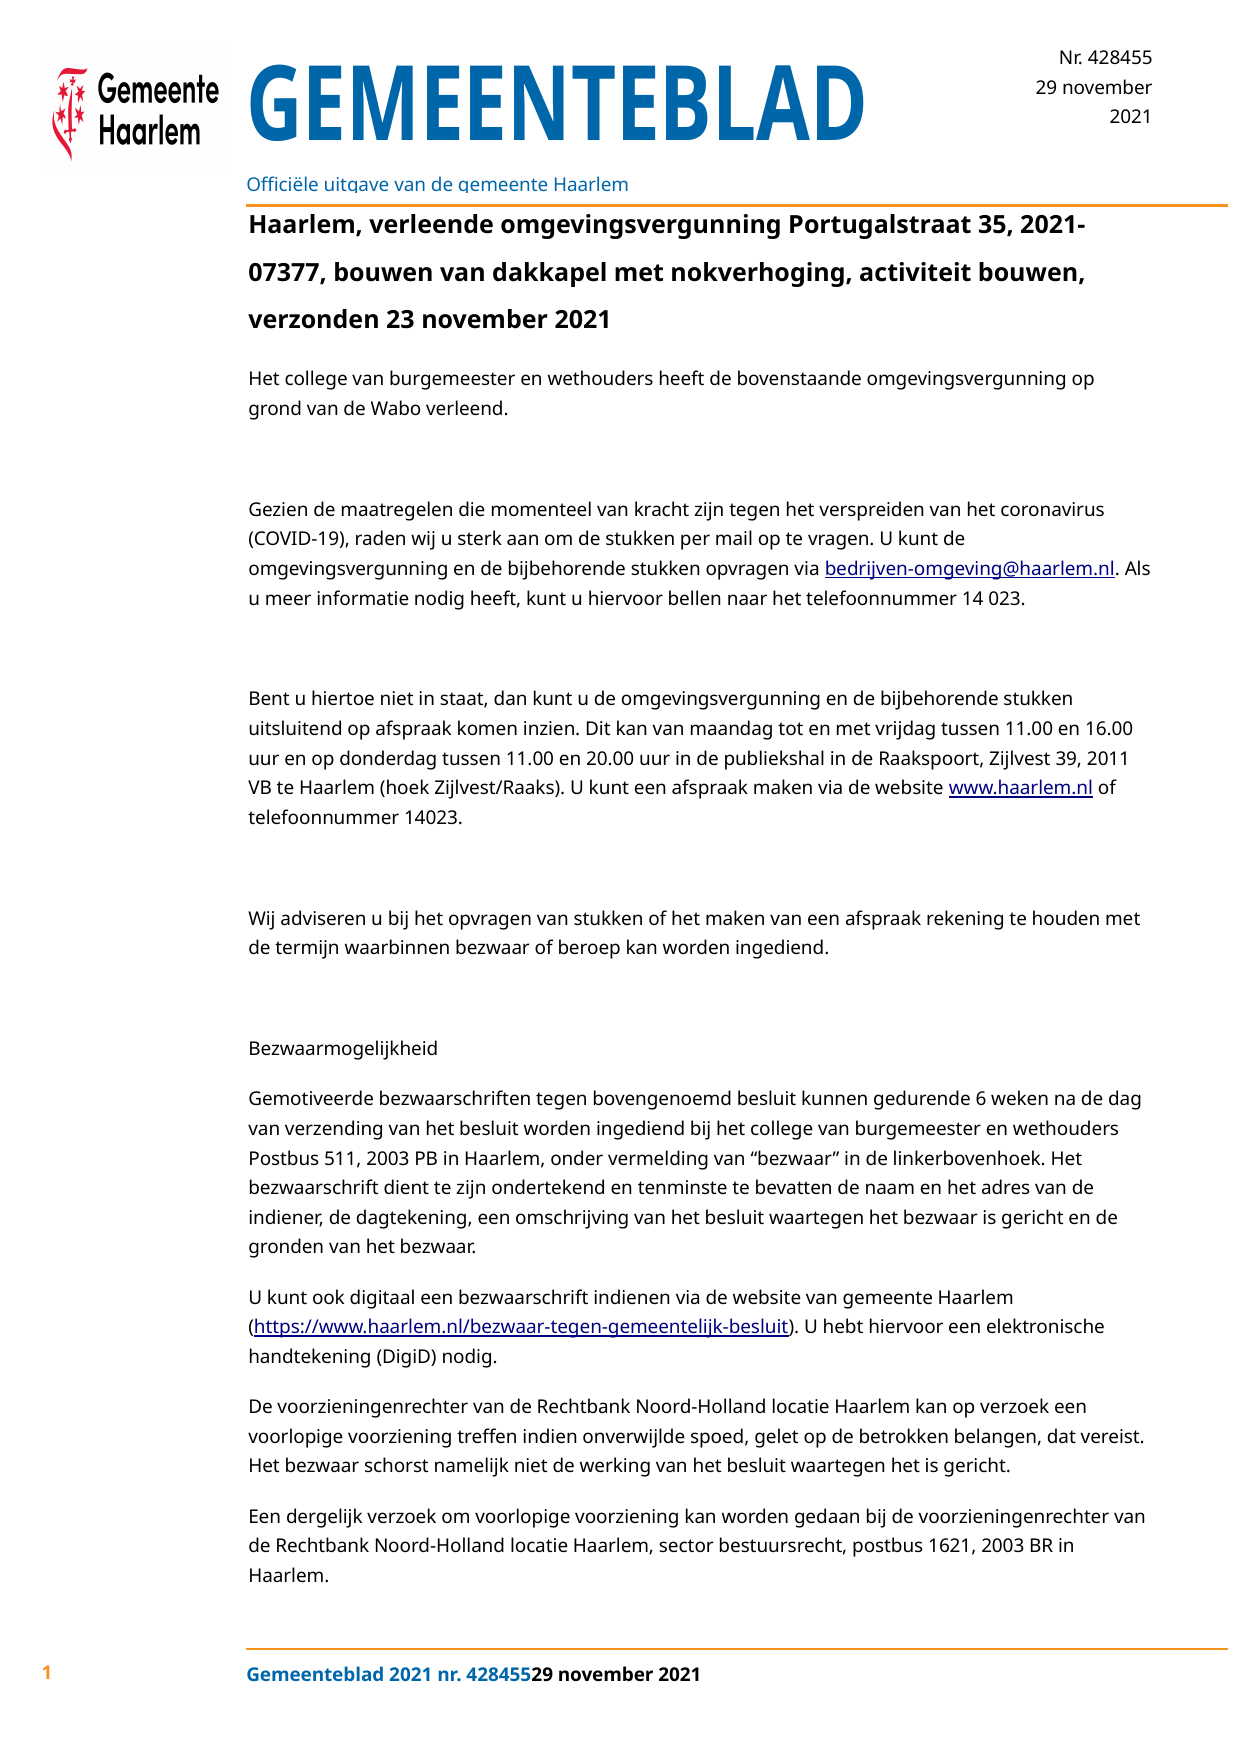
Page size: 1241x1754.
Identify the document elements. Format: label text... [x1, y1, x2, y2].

text Bezwaarmogelijkheid [248, 1035, 1152, 1061]
text De voorzieningenrechter van de Rechtbank Noord-Holland locatie Haarlem kan op verzoek een voorlopige voorziening treffen indien onverwijlde spoed, gelet op de betrokken belangen, dat vereist. Het bezwaar schorst namelijk niet de werking van het besluit waartegen het is gericht. [248, 1393, 1152, 1478]
text Wij adviseren u bij het opvragen van stukken of het maken van een afspraak rekening te houden met de termijn waarbinnen bezwaar of beroep kan worden ingediend. [248, 905, 1152, 960]
text Het college van burgemeester en wethouders heeft de bovenstaande omgevingsvergunning op grond van de Wabo verleend. [248, 366, 1152, 421]
picture [41, 47, 231, 172]
text Bent u hiertoe niet in staat, dan kunt u de omgevingsvergunning en de bijbehorende stukken uitsluitend op afspraak komen inzien. Dit kan van maandag tot en met vrijdag tussen 11.00 en 16.00 uur en op donderdag tussen 11.00 en 20.00 uur in de publiekshal in de Raakspoort, Zijlvest 39, 2011 VB te Haarlem (hoek Zijlvest/Raaks). U kunt een afspraak maken via de website www.haarlem.nl of telefoonnummer 14023. [248, 686, 1152, 829]
text U kunt ook digitaal een bezwaarschrift indienen via de website van gemeente Haarlem (https://www.haarlem.nl/bezwaar-tegen-gemeentelijk-besluit). U hebt hiervoor een elektronische handtekening (DigiD) nodig. [248, 1284, 1152, 1369]
text Een dergelijk verzoek om voorlopige voorziening kan worden gedaan bij de voorzieningenrechter van de Rechtbank Noord-Holland locatie Haarlem, sector bestuursrecht, postbus 1621, 2003 BR in Haarlem. [248, 1503, 1152, 1588]
text Haarlem, verleende omgevingsvergunning Portugalstraat 35, 2021-07377, bouwen van dakkapel met nokverhoging, activiteit bouwen, verzonden 23 november 2021 [248, 207, 1152, 336]
text Gezien de maatregelen die momenteel van kracht zijn tegen het verspreiden van het coronavirus (COVID-19), raden wij u sterk aan om de stukken per mail op te vragen. U kunt de omgevingsvergunning en de bijbehorende stukken opvragen via bedrijven-omgeving@haarlem.nl. Als u meer informatie nodig heeft, kunt u hiervoor bellen naar het telefoonnummer 14 023. [248, 496, 1152, 610]
text Gemotiveerde bezwaarschriften tegen bovengenoemd besluit kunnen gedurende 6 weken na de dag van verzending van het besluit worden ingediend bij het college van burgemeester en wethouders Postbus 511, 2003 PB in Haarlem, onder vermelding van “bezwaar” in de linkerbovenhoek. Het bezwaarschrift dient te zijn ondertekend en tenminste te bevatten de naam en het adres van de indiener, de dagtekening, een omschrijving van het besluit waartegen het bezwaar is gericht en de gronden van het bezwaar. [248, 1086, 1152, 1259]
